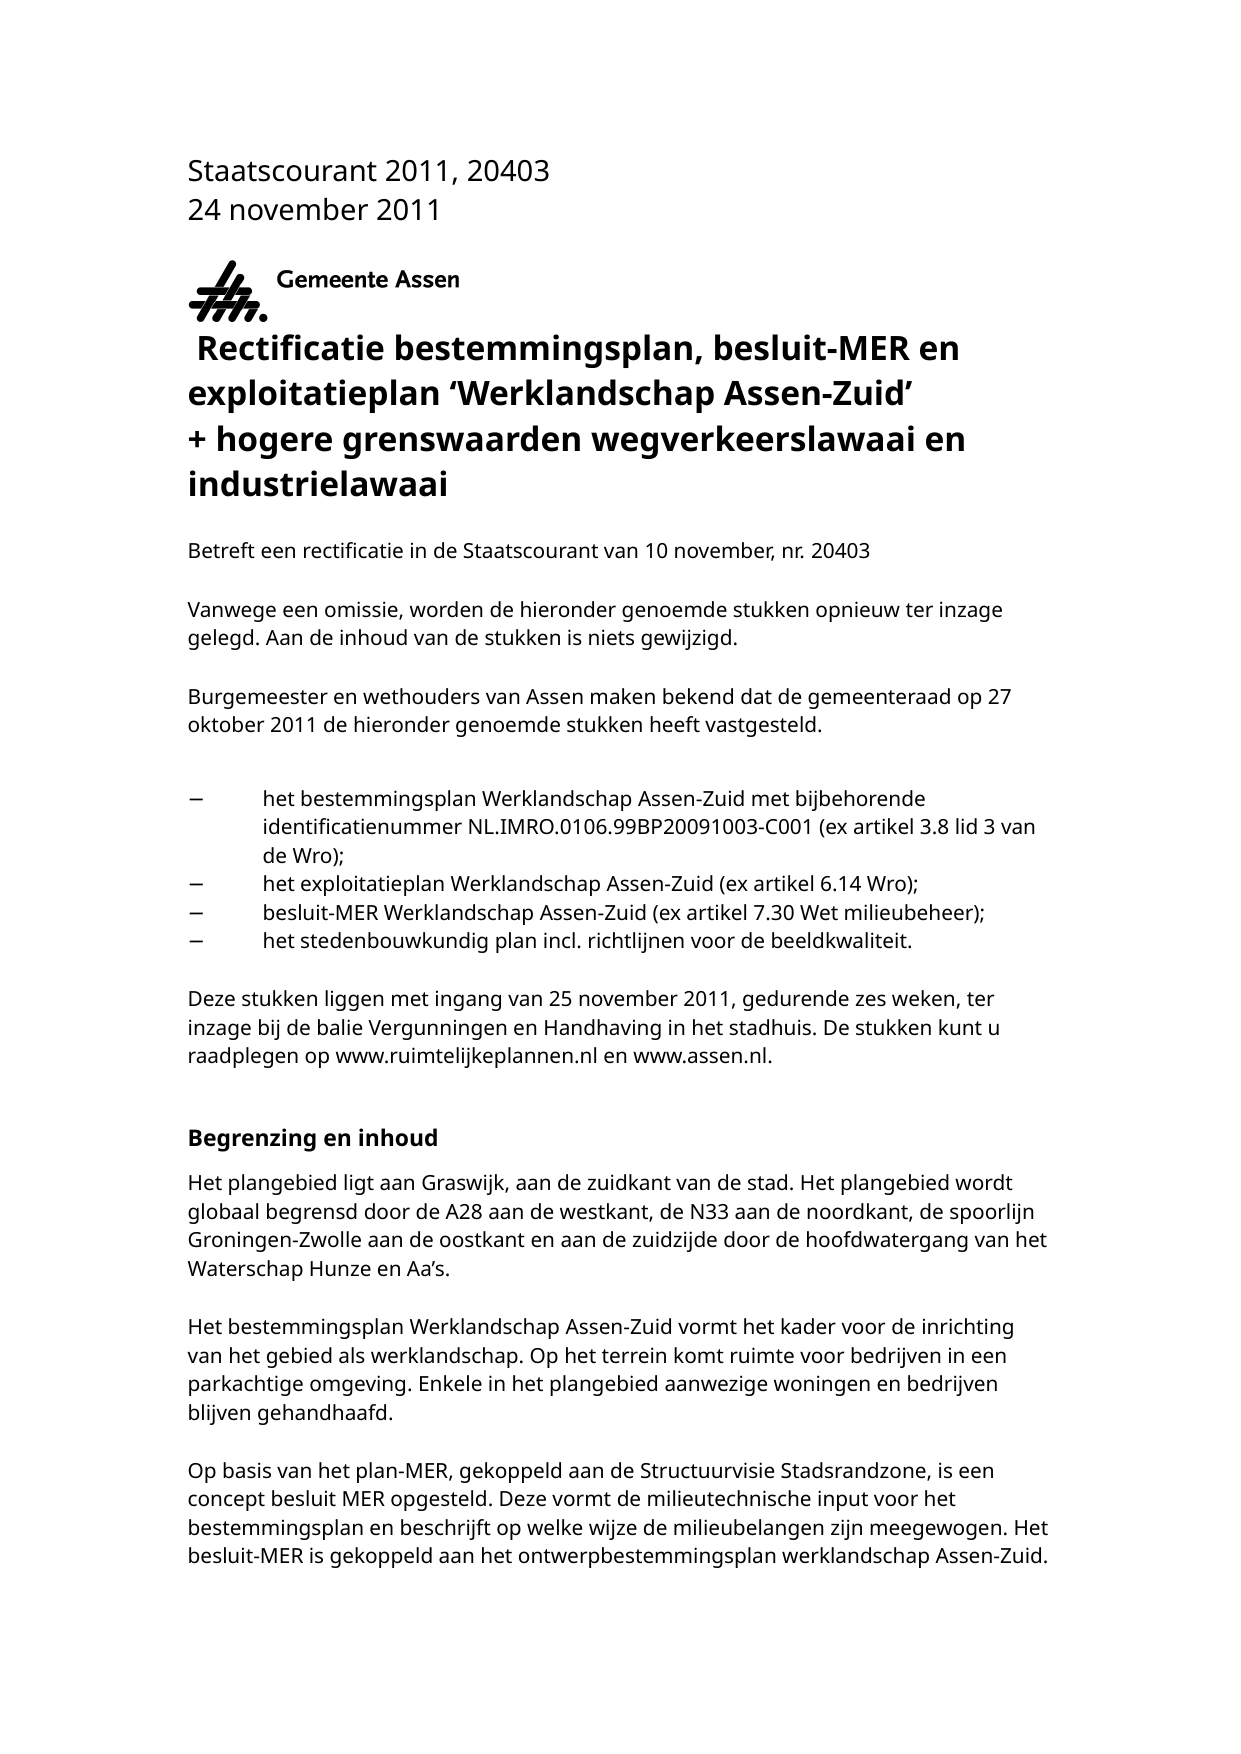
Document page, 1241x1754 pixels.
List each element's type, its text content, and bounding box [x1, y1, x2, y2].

list het stedenbouwkundig plan incl. richtlijnen voor de beeldkwaliteit. [187, 926, 1053, 954]
text Vanwege een omissie, worden de hieronder genoemde stukken opnieuw ter inzage gelegd. Aan de inhoud van de stukken is niets gewijzigd. [187, 595, 1053, 652]
text Staatscourant 2011, 20403 [187, 150, 1053, 190]
subtitle Rectificatie bestemmingsplan, besluit-MER en exploitatieplan ‘Werklandschap Assen-Zuid’ + hogere grenswaarden wegverkeerslawaai en industrielawaai [187, 271, 1053, 507]
text Deze stukken liggen met ingang van 25 november 2011, gedurende zes weken, ter inzage bij de balie Vergunningen en Handhaving in het stadhuis. De stukken kunt u raadplegen op www.ruimtelijkeplannen.nl en www.assen.nl. [187, 984, 1053, 1070]
list het bestemmingsplan Werklandschap Assen-Zuid met bijbehorende identificatienummer NL.IMRO.0106.99BP20091003-C001 (ex artikel 3.8 lid 3 van de Wro); [187, 784, 1053, 869]
subtitle Begrenzing en inhoud [187, 1122, 1053, 1153]
text Het bestemmingsplan Werklandschap Assen-Zuid vormt het kader voor de inrichting van het gebied als werklandschap. Op het terrein komt ruimte voor bedrijven in een parkachtige omgeving. Enkele in het plangebied aanwezige woningen en bedrijven blijven gehandhaafd. [187, 1312, 1053, 1426]
text Betreft een rectificatie in de Staatscourant van 10 november, nr. 20403 [187, 537, 1053, 565]
text Het plangebied ligt aan Graswijk, aan de zuidkant van de stad. Het plangebied wordt globaal begrensd door de A28 aan de westkant, de N33 aan de noordkant, de spoorlijn Groningen-Zwolle aan de oostkant en aan de zuidzijde door de hoofdwatergang van het Waterschap Hunze en Aa’s. [187, 1168, 1053, 1282]
picture [187, 258, 460, 325]
text Burgemeester en wethouders van Assen maken bekend dat de gemeenteraad op 27 oktober 2011 de hieronder genoemde stukken heeft vastgesteld. [187, 682, 1053, 739]
text 24 november 2011 [187, 190, 1053, 229]
list het exploitatieplan Werklandschap Assen-Zuid (ex artikel 6.14 Wro); [187, 869, 1053, 898]
text Op basis van het plan-MER, gekoppeld aan de Structuurvisie Stadsrandzone, is een concept besluit MER opgesteld. Deze vormt de milieutechnische input voor het bestemmingsplan en beschrijft op welke wijze de milieubelangen zijn meegewogen. Het besluit-MER is gekoppeld aan het ontwerpbestemmingsplan werklandschap Assen-Zuid. [187, 1456, 1053, 1570]
list besluit-MER Werklandschap Assen-Zuid (ex artikel 7.30 Wet milieubeheer); [187, 898, 1053, 926]
